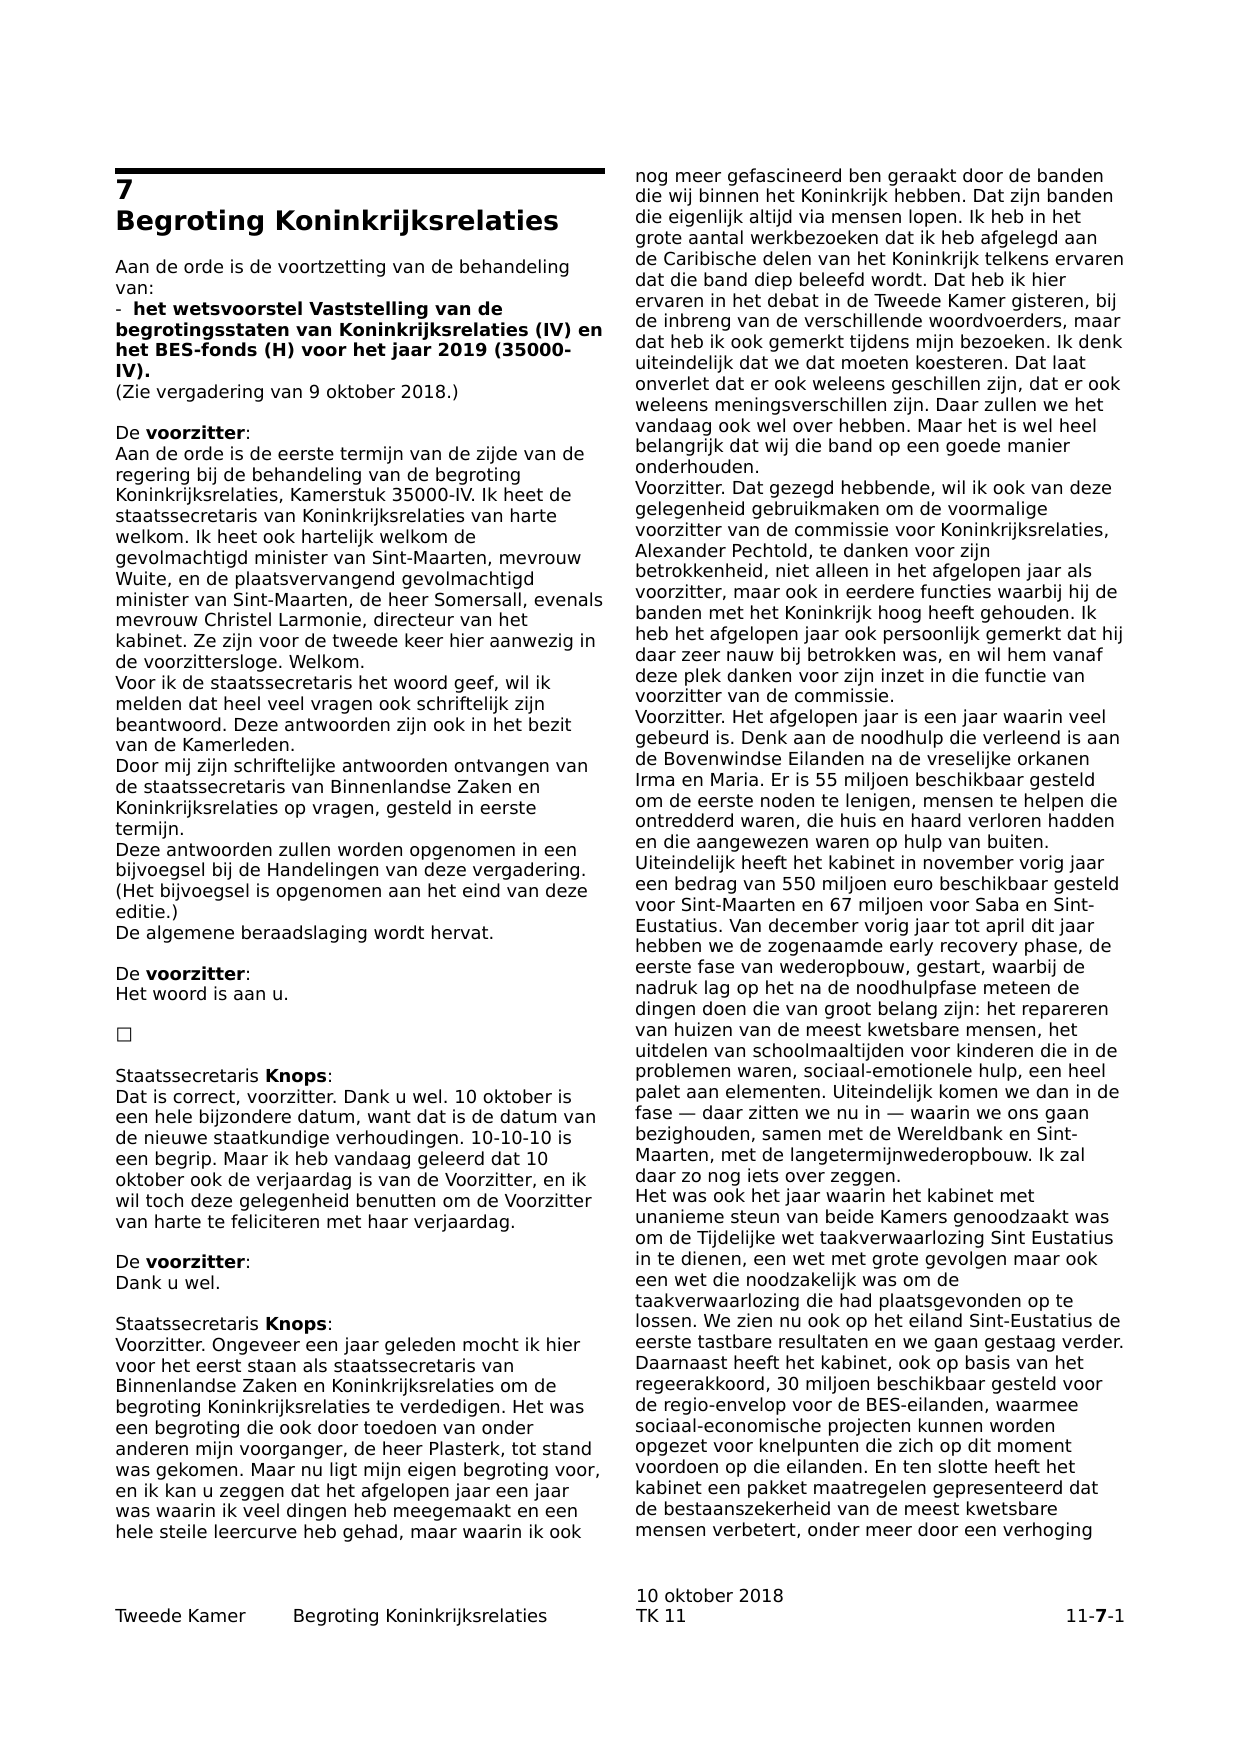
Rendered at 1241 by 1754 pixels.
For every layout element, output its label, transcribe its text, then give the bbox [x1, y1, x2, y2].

list het wetsvoorstel Vaststelling van de begrotingsstaten van Koninkrijksrelaties (IV) en het BES-fonds (H) voor het jaar 2019 (35000-IV). [115, 298, 605, 382]
text Het was ook het jaar waarin het kabinet met unanieme steun van beide Kamers genoodzaakt was om de Tijdelijke wet taakverwaarlozing Sint Eustatius in te dienen, een wet met grote gevolgen maar ook een wet die noodzakelijk was om de taakverwaarlozing die had plaatsgevonden op te lossen. We zien nu ook op het eiland Sint-Eustatius de eerste tastbare resultaten en we gaan gestaag verder. Daarnaast heeft het kabinet, ook op basis van het regeerakkoord, 30 miljoen beschikbaar gesteld voor de regio-envelop voor de BES-eilanden, waarmee sociaal-economische projecten kunnen worden opgezet voor knelpunten die zich op dit moment voordoen op die eilanden. En ten slotte heeft het kabinet een pakket maatregelen gepresenteerd dat de bestaanszekerheid van de meest kwetsbare mensen verbetert, onder meer door een verhoging [635, 1186, 1125, 1540]
text De voorzitter: [115, 963, 605, 984]
text Voor ik de staatssecretaris het woord geef, wil ik melden dat heel veel vragen ook schriftelijk zijn beantwoord. Deze antwoorden zijn ook in het bezit van de Kamerleden. [115, 673, 605, 756]
text (Zie vergadering van 9 oktober 2018.) [115, 382, 605, 403]
text ⬜ [115, 1025, 605, 1046]
text Voorzitter. Het afgelopen jaar is een jaar waarin veel gebeurd is. Denk aan de noodhulp die verleend is aan de Bovenwindse Eilanden na de vreselijke orkanen Irma en Maria. Er is 55 miljoen beschikbaar gesteld om de eerste noden te lenigen, mensen te helpen die ontredderd waren, die huis en haard verloren hadden en die aangewezen waren op hulp van buiten. Uiteindelijk heeft het kabinet in november vorig jaar een bedrag van 550 miljoen euro beschikbaar gesteld voor Sint-Maarten en 67 miljoen voor Saba en Sint-Eustatius. Van december vorig jaar tot april dit jaar hebben we de zogenaamde early recovery phase, de eerste fase van wederopbouw, gestart, waarbij de nadruk lag op het na de noodhulpfase meteen de dingen doen die van groot belang zijn: het repareren van huizen van de meest kwetsbare mensen, het uitdelen van schoolmaaltijden voor kinderen die in de problemen waren, sociaal-emotionele hulp, een heel palet aan elementen. Uiteindelijk komen we dan in de fase — daar zitten we nu in — waarin we ons gaan bezighouden, samen met de Wereldbank en Sint-Maarten, met de langetermijnwederopbouw. Ik zal daar zo nog iets over zeggen. [635, 707, 1125, 1186]
text Door mij zijn schriftelijke antwoorden ontvangen van de staatssecretaris van Binnenlandse Zaken en Koninkrijksrelaties op vragen, gesteld in eerste termijn. [115, 756, 605, 839]
text Voorzitter. Dat gezegd hebbende, wil ik ook van deze gelegenheid gebruikmaken om de voormalige voorzitter van de commissie voor Koninkrijksrelaties, Alexander Pechtold, te danken voor zijn betrokkenheid, niet alleen in het afgelopen jaar als voorzitter, maar ook in eerdere functies waarbij hij de banden met het Koninkrijk hoog heeft gehouden. Ik heb het afgelopen jaar ook persoonlijk gemerkt dat hij daar zeer nauw bij betrokken was, en wil hem vanaf deze plek danken voor zijn inzet in die functie van voorzitter van de commissie. [635, 478, 1125, 707]
text Aan de orde is de voortzetting van de behandeling van: [115, 257, 605, 298]
text Voorzitter. Ongeveer een jaar geleden mocht ik hier voor het eerst staan als staatssecretaris van Binnenlandse Zaken en Koninkrijksrelaties om de begroting Koninkrijksrelaties te verdedigen. Het was een begroting die ook door toedoen van onder anderen mijn voorganger, de heer Plasterk, tot stand was gekomen. Maar nu ligt mijn eigen begroting voor, en ik kan u zeggen dat het afgelopen jaar een jaar was waarin ik veel dingen heb meegemaakt en een hele steile leercurve heb gehad, maar waarin ik ook [115, 1334, 605, 1543]
text De voorzitter: [115, 423, 605, 443]
text (Het bijvoegsel is opgenomen aan het eind van deze editie.) [115, 881, 605, 923]
text Staatssecretaris Knops: [115, 1314, 605, 1334]
text Aan de orde is de eerste termijn van de zijde van de regering bij de behandeling van de begroting Koninkrijksrelaties, Kamerstuk 35000-IV. Ik heet de staatssecretaris van Koninkrijksrelaties van harte welkom. Ik heet ook hartelijk welkom de gevolmachtigd minister van Sint-Maarten, mevrouw Wuite, en de plaatsvervangend gevolmachtigd minister van Sint-Maarten, de heer Somersall, evenals mevrouw Christel Larmonie, directeur van het kabinet. Ze zijn voor de tweede keer hier aanwezig in de voorzittersloge. Welkom. [115, 443, 605, 673]
text Het woord is aan u. [115, 984, 605, 1005]
text De voorzitter: [115, 1252, 605, 1273]
text Deze antwoorden zullen worden opgenomen in een bijvoegsel bij de Handelingen van deze vergadering. [115, 839, 605, 881]
text Dat is correct, voorzitter. Dank u wel. 10 oktober is een hele bijzondere datum, want dat is de datum van de nieuwe staatkundige verhoudingen. 10-10-10 is een begrip. Maar ik heb vandaag geleerd dat 10 oktober ook de verjaardag is van de Voorzitter, en ik wil toch deze gelegenheid benutten om de Voorzitter van harte te feliciteren met haar verjaardag. [115, 1086, 605, 1232]
text Dank u wel. [115, 1273, 605, 1294]
text Staatssecretaris Knops: [115, 1066, 605, 1086]
text De algemene beraadslaging wordt hervat. [115, 923, 605, 943]
title 7 Begroting Koninkrijksrelaties [115, 174, 605, 237]
text nog meer gefascineerd ben geraakt door de banden die wij binnen het Koninkrijk hebben. Dat zijn banden die eigenlijk altijd via mensen lopen. Ik heb in het grote aantal werkbezoeken dat ik heb afgelegd aan de Caribische delen van het Koninkrijk telkens ervaren dat die band diep beleefd wordt. Dat heb ik hier ervaren in het debat in de Tweede Kamer gisteren, bij de inbreng van de verschillende woordvoerders, maar dat heb ik ook gemerkt tijdens mijn bezoeken. Ik denk uiteindelijk dat we dat moeten koesteren. Dat laat onverlet dat er ook weleens geschillen zijn, dat er ook weleens meningsverschillen zijn. Daar zullen we het vandaag ook wel over hebben. Maar het is wel heel belangrijk dat wij die band op een goede manier onderhouden. [635, 165, 1125, 478]
